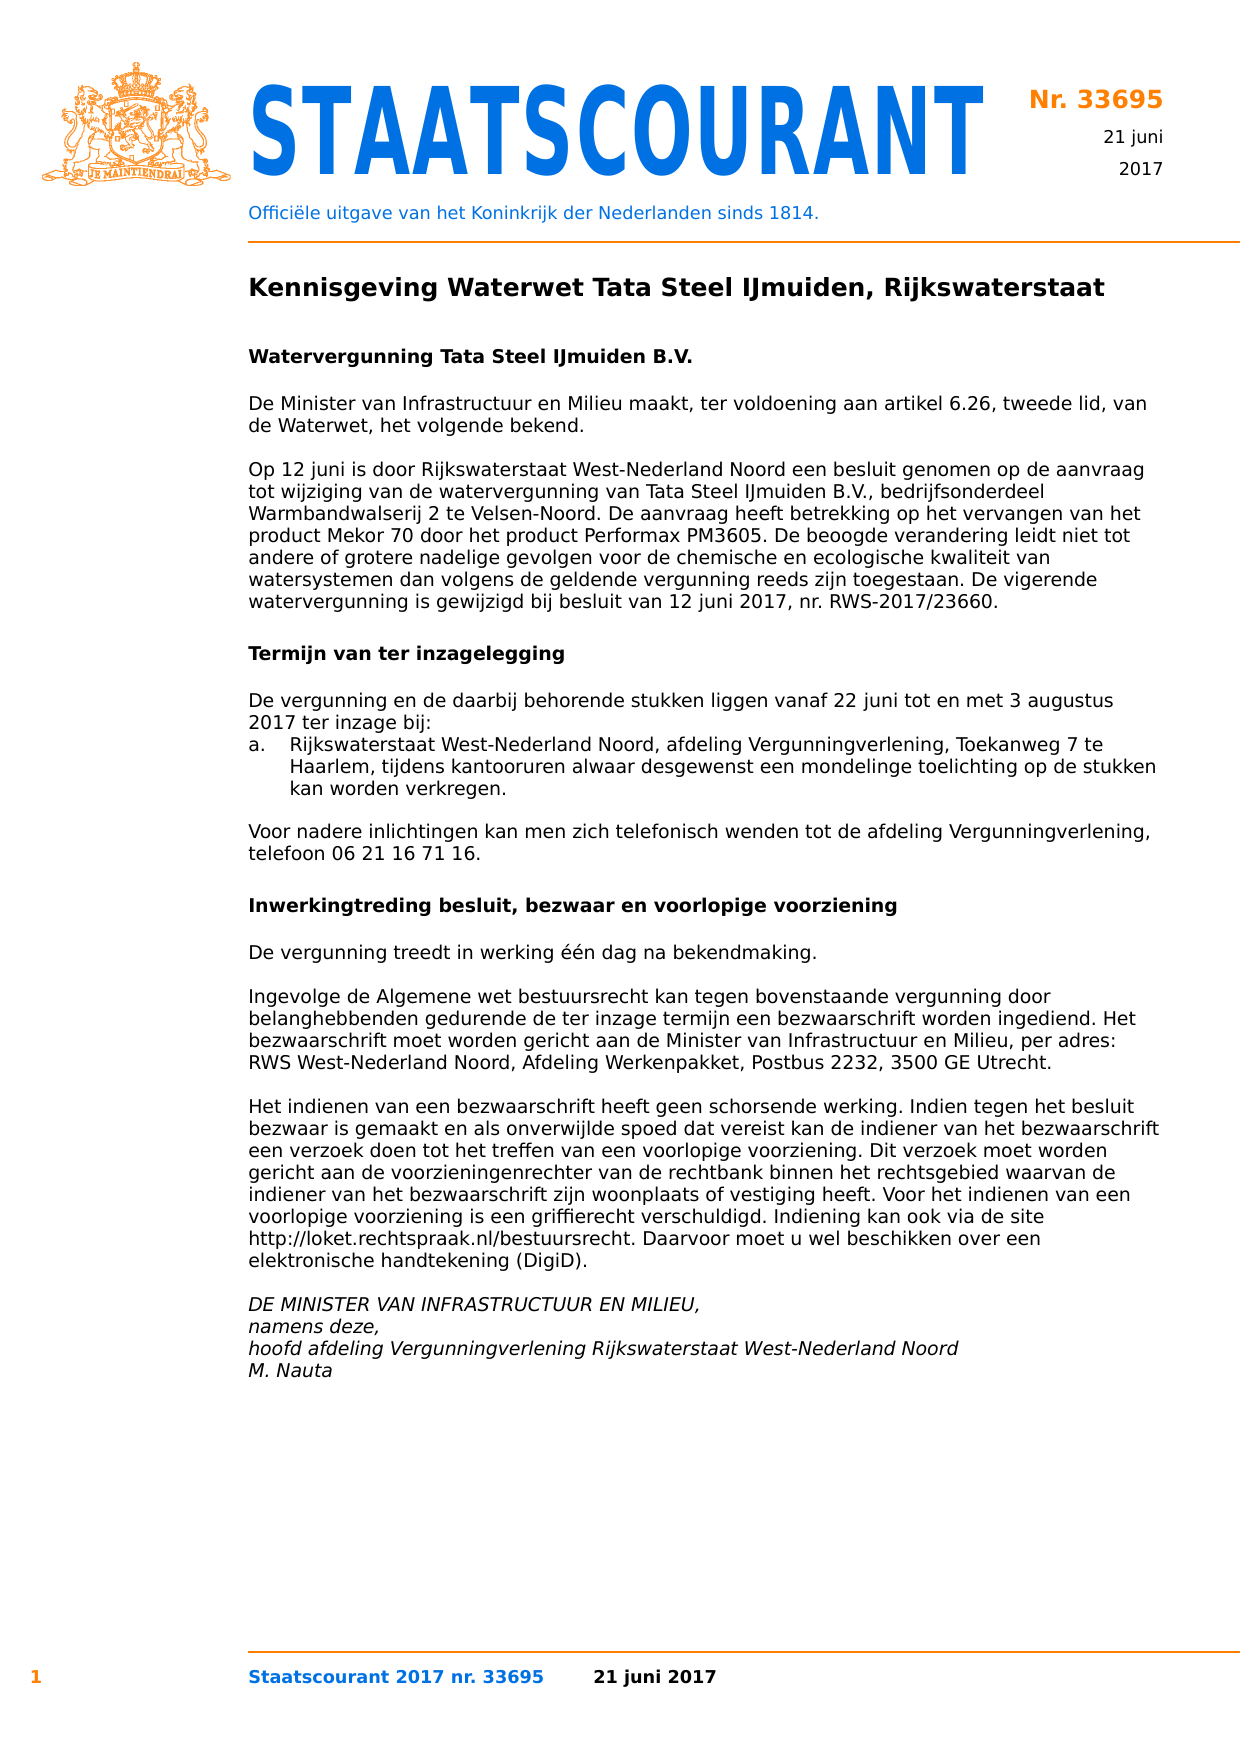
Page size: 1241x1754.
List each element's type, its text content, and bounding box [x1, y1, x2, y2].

text Ingevolge de Algemene wet bestuursrecht kan tegen bovenstaande vergunning door belanghebbenden gedurende de ter inzage termijn een bezwaarschrift worden ingediend. Het bezwaarschrift moet worden gericht aan de Minister van Infrastructuur en Milieu, per adres: RWS West-Nederland Noord, Afdeling Werkenpakket, Postbus 2232, 3500 GE Utrecht. [248, 986, 1163, 1074]
subtitle Kennisgeving Waterwet Tata Steel IJmuiden, Rijkswaterstaat [248, 273, 1163, 302]
table_cell 2017 [998, 153, 1240, 203]
subtitle Inwerkingtreding besluit, bezwaar en voorlopige voorziening [248, 895, 1163, 917]
table_cell 21 juni [998, 121, 1240, 153]
subtitle Watervergunning Tata Steel IJmuiden B.V. [248, 346, 1163, 368]
picture [41, 62, 231, 186]
table_header Nr. 33695 [998, 62, 1240, 121]
table_header [25, 62, 248, 241]
table_header STAATSCOURANT [248, 62, 998, 203]
text Op 12 juni is door Rijkswaterstaat West-Nederland Noord een besluit genomen op de aanvraag tot wijziging van de watervergunning van Tata Steel IJmuiden B.V., bedrijfsonderdeel Warmbandwalserij 2 te Velsen-Noord. De aanvraag heeft betrekking op het vervangen van het product Mekor 70 door het product Performax PM3605. De beoogde verandering leidt niet tot andere of grotere nadelige gevolgen voor de chemische en ecologische kwaliteit van watersystemen dan volgens de geldende vergunning reeds zijn toegestaan. De vigerende watervergunning is gewijzigd bij besluit van 12 juni 2017, nr. RWS-2017/23660. [248, 459, 1163, 613]
text De vergunning en de daarbij behorende stukken liggen vanaf 22 juni tot en met 3 augustus 2017 ter inzage bij: [248, 689, 1163, 733]
text a. Rijkswaterstaat West-Nederland Noord, afdeling Vergunningverlening, Toekanweg 7 te Haarlem, tijdens kantooruren alwaar desgewenst een mondelinge toelichting op de stukken kan worden verkregen. [248, 733, 1163, 799]
text De Minister van Infrastructuur en Milieu maakt, ter voldoening aan artikel 6.26, tweede lid, van de Waterwet, het volgende bekend. [248, 393, 1163, 437]
text Voor nadere inlichtingen kan men zich telefonisch wenden tot de afdeling Vergunningverlening, telefoon 06 21 16 71 16. [248, 821, 1163, 865]
text Het indienen van een bezwaarschrift heeft geen schorsende werking. Indien tegen het besluit bezwaar is gemaakt en als onverwijlde spoed dat vereist kan de indiener van het bezwaarschrift een verzoek doen tot het treffen van een voorlopige voorziening. Dit verzoek moet worden gericht aan de voorzieningenrechter van de rechtbank binnen het rechtsgebied waarvan de indiener van het bezwaarschrift zijn woonplaats of vestiging heeft. Voor het indienen van een voorlopige voorziening is een griffierecht verschuldigd. Indiening kan ook via de site http://loket.rechtspraak.nl/bestuursrecht. Daarvoor moet u wel beschikken over een elektronische handtekening (DigiD). [248, 1096, 1163, 1272]
table_cell Officiële uitgave van het Koninkrijk der Nederlanden sinds 1814. [248, 203, 1240, 241]
text DE MINISTER VAN INFRASTRUCTUUR EN MILIEU, namens deze, hoofd afdeling Vergunningverlening Rijkswaterstaat West-Nederland Noord M. Nauta [248, 1294, 1163, 1382]
text De vergunning treedt in werking één dag na bekendmaking. [248, 942, 1163, 964]
subtitle Termijn van ter inzagelegging [248, 643, 1163, 664]
